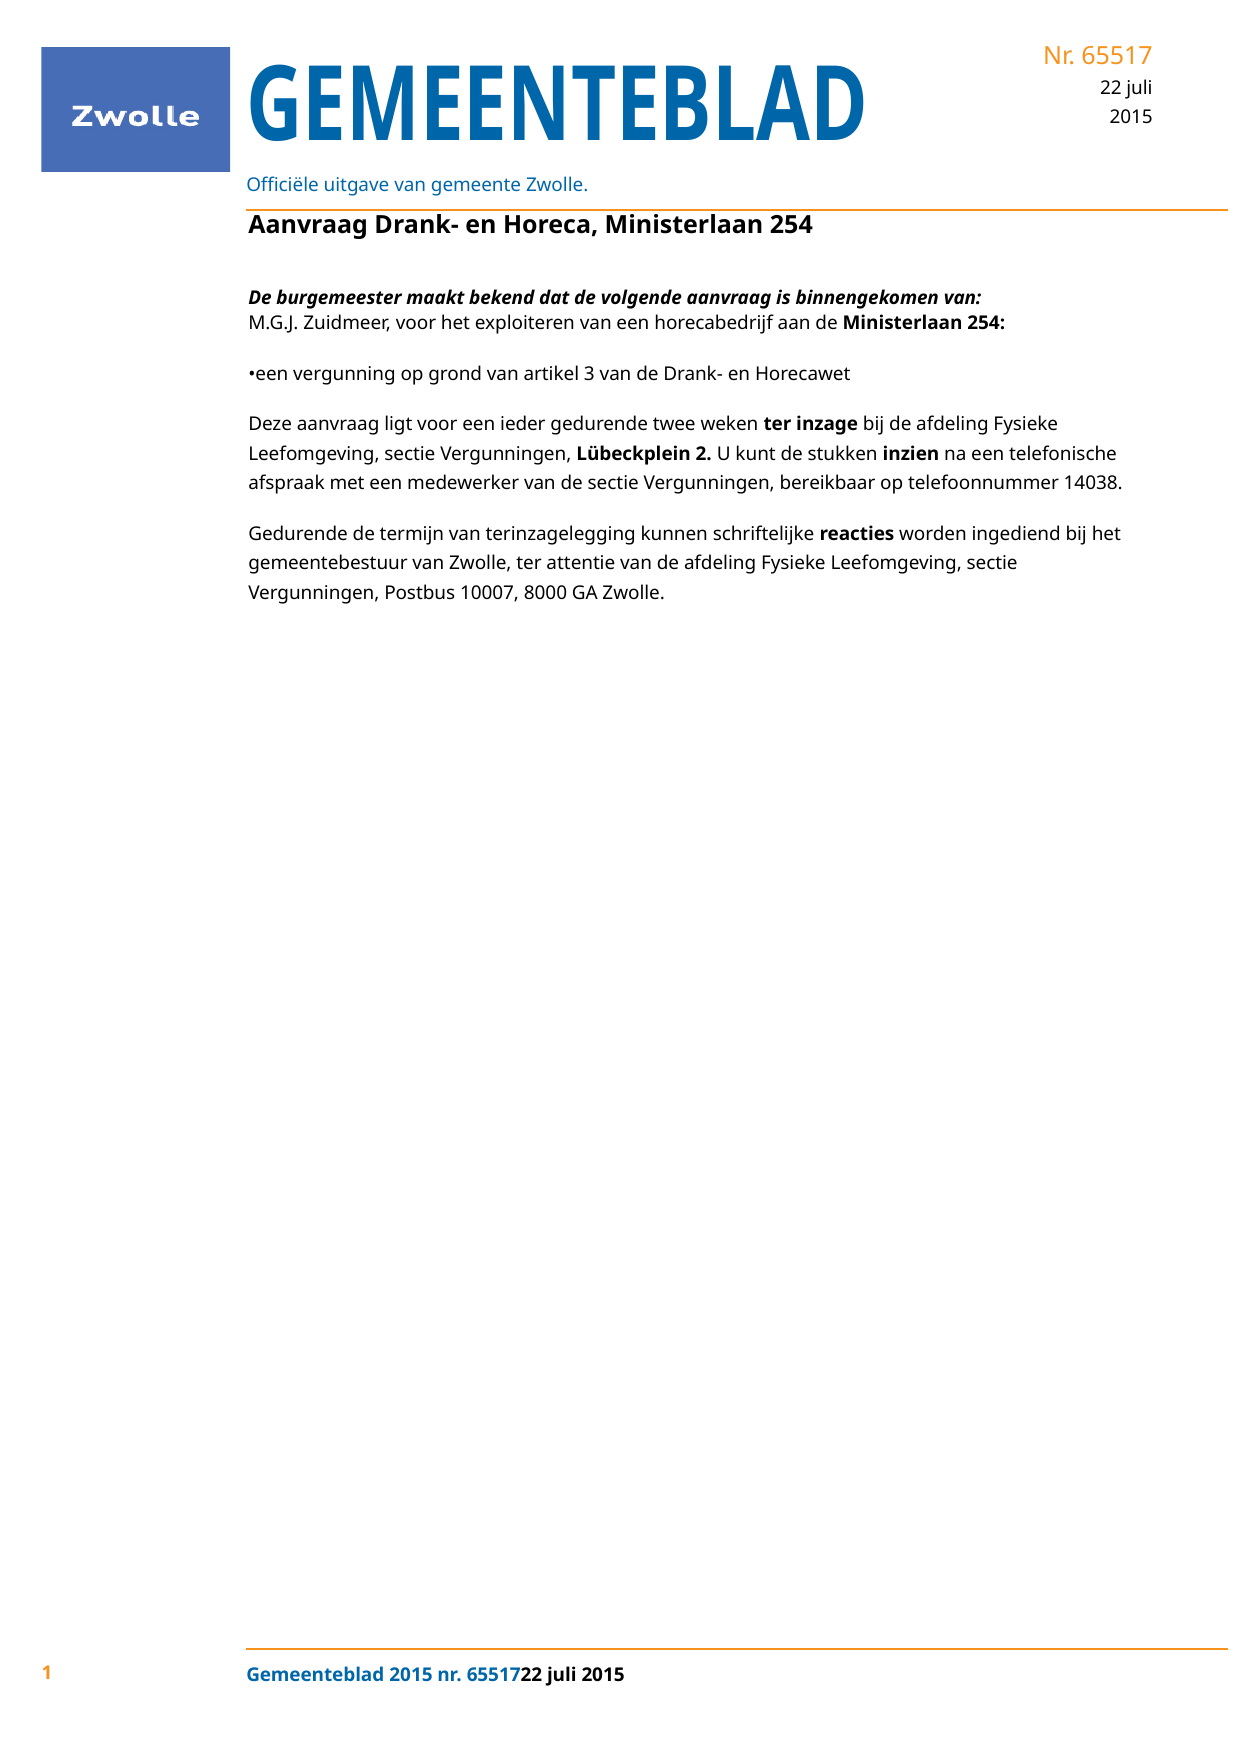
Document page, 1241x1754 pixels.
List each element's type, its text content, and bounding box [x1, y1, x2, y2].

text Deze aanvraag ligt voor een ieder gedurende twee weken ter inzage bij de afdeling Fysieke Leefomgeving, sectie Vergunningen, Lübeckplein 2. U kunt de stukken inzien na een telefonische afspraak met een medewerker van de sectie Vergunningen, bereikbaar op telefoonnummer 14038. [248, 410, 1152, 495]
text Gedurende de termijn van terinzagelegging kunnen schriftelijke reacties worden ingediend bij het gemeentebestuur van Zwolle, ter attentie van de afdeling Fysieke Leefomgeving, sectie Vergunningen, Postbus 10007, 8000 GA Zwolle. [248, 520, 1152, 605]
picture [41, 47, 231, 172]
text Aanvraag Drank- en Horeca, Ministerlaan 254 [248, 211, 1152, 241]
text De burgemeester maakt bekend dat de volgende aanvraag is binnengekomen van: [248, 284, 1152, 309]
text M.G.J. Zuidmeer, voor het exploiteren van een horecabedrijf aan de Ministerlaan 254: [248, 309, 1152, 335]
text •een vergunning op grond van artikel 3 van de Drank- en Horecawet [248, 360, 1152, 386]
